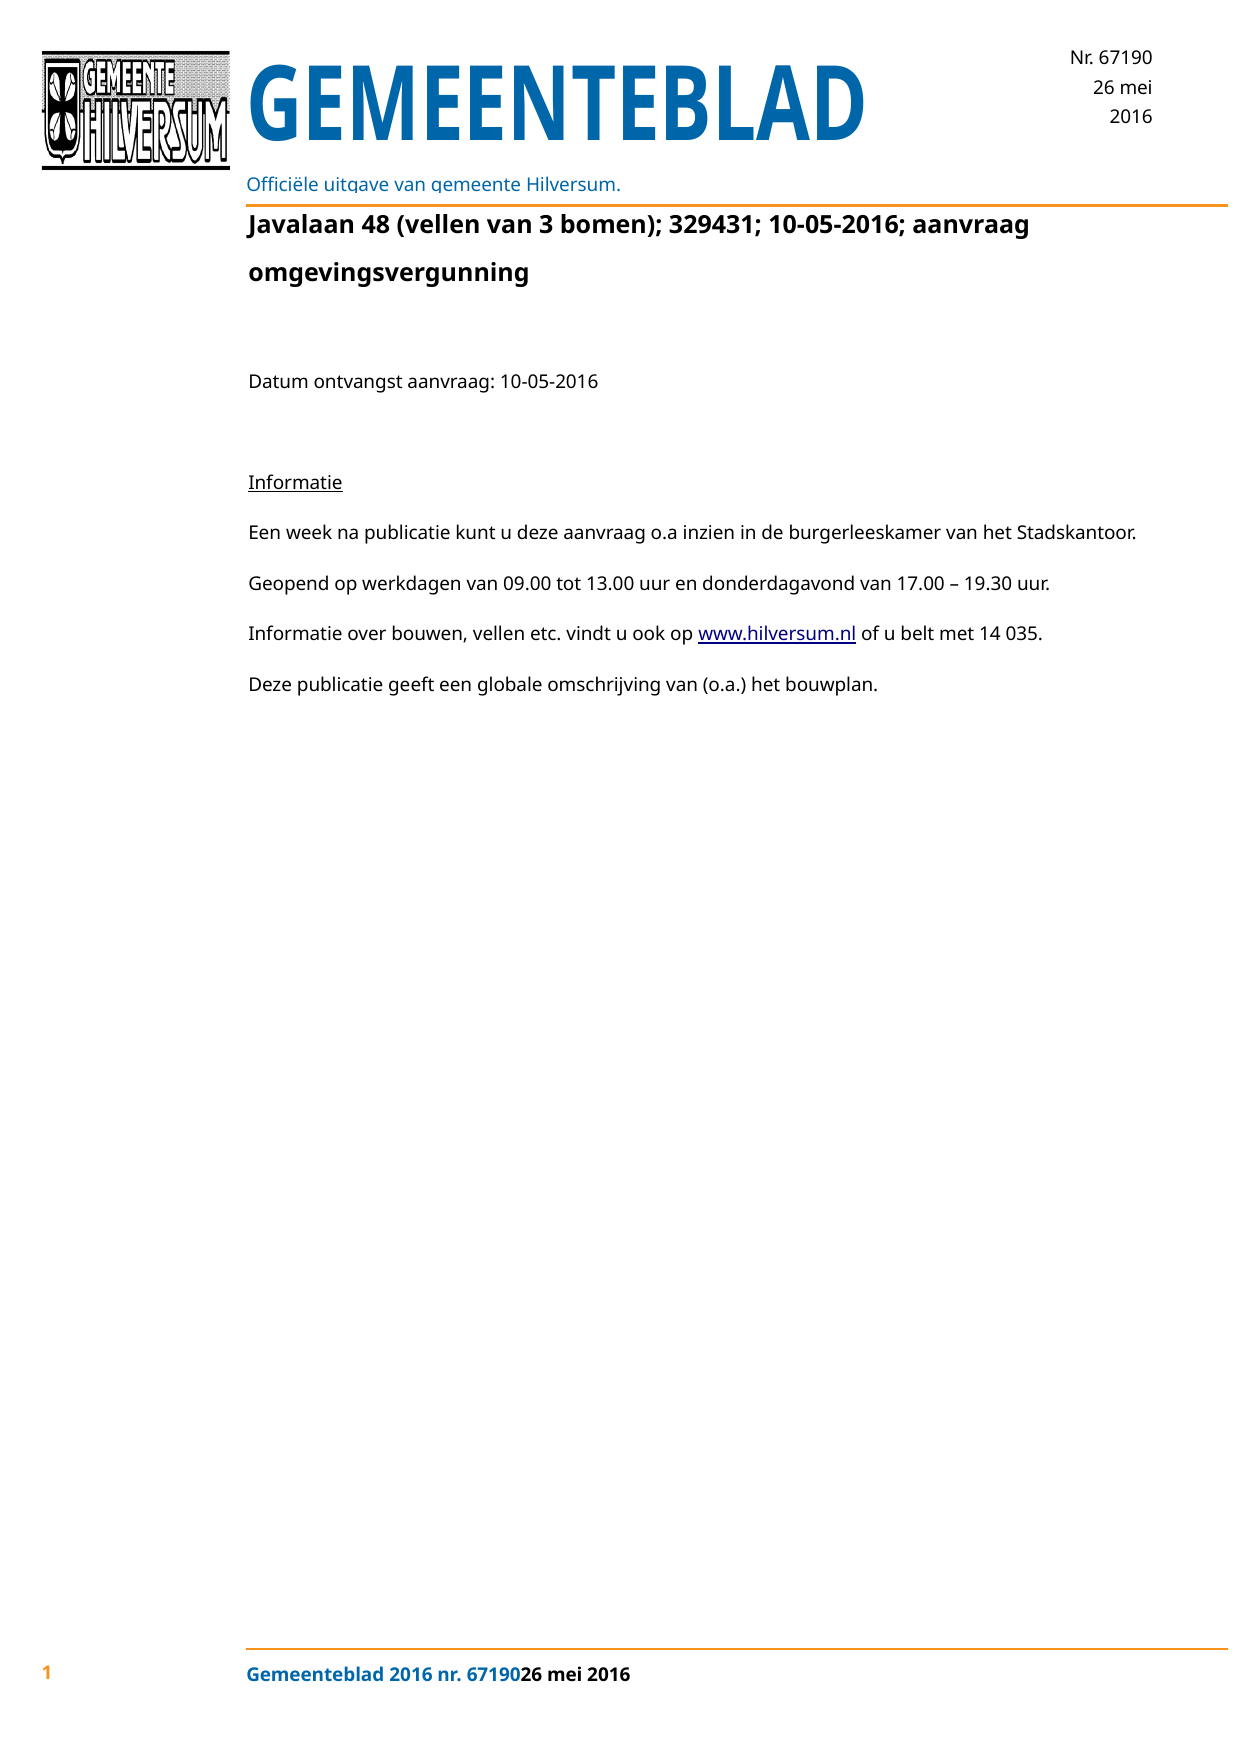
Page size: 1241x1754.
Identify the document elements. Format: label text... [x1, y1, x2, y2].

text Informatie [248, 469, 1152, 495]
picture [41, 47, 231, 172]
text Javalaan 48 (vellen van 3 bomen); 329431; 10-05-2016; aanvraag omgevingsvergunning [248, 207, 1152, 288]
text Een week na publicatie kunt u deze aanvraag o.a inzien in de burgerleeskamer van het Stadskantoor. [248, 519, 1152, 545]
text Datum ontvangst aanvraag: 10-05-2016 [248, 368, 1152, 394]
text Deze publicatie geeft een globale omschrijving van (o.a.) het bouwplan. [248, 671, 1152, 697]
text Geopend op werkdagen van 09.00 tot 13.00 uur en donderdagavond van 17.00 – 19.30 uur. [248, 570, 1152, 596]
text Informatie over bouwen, vellen etc. vindt u ook op www.hilversum.nl of u belt met 14 035. [248, 620, 1152, 646]
